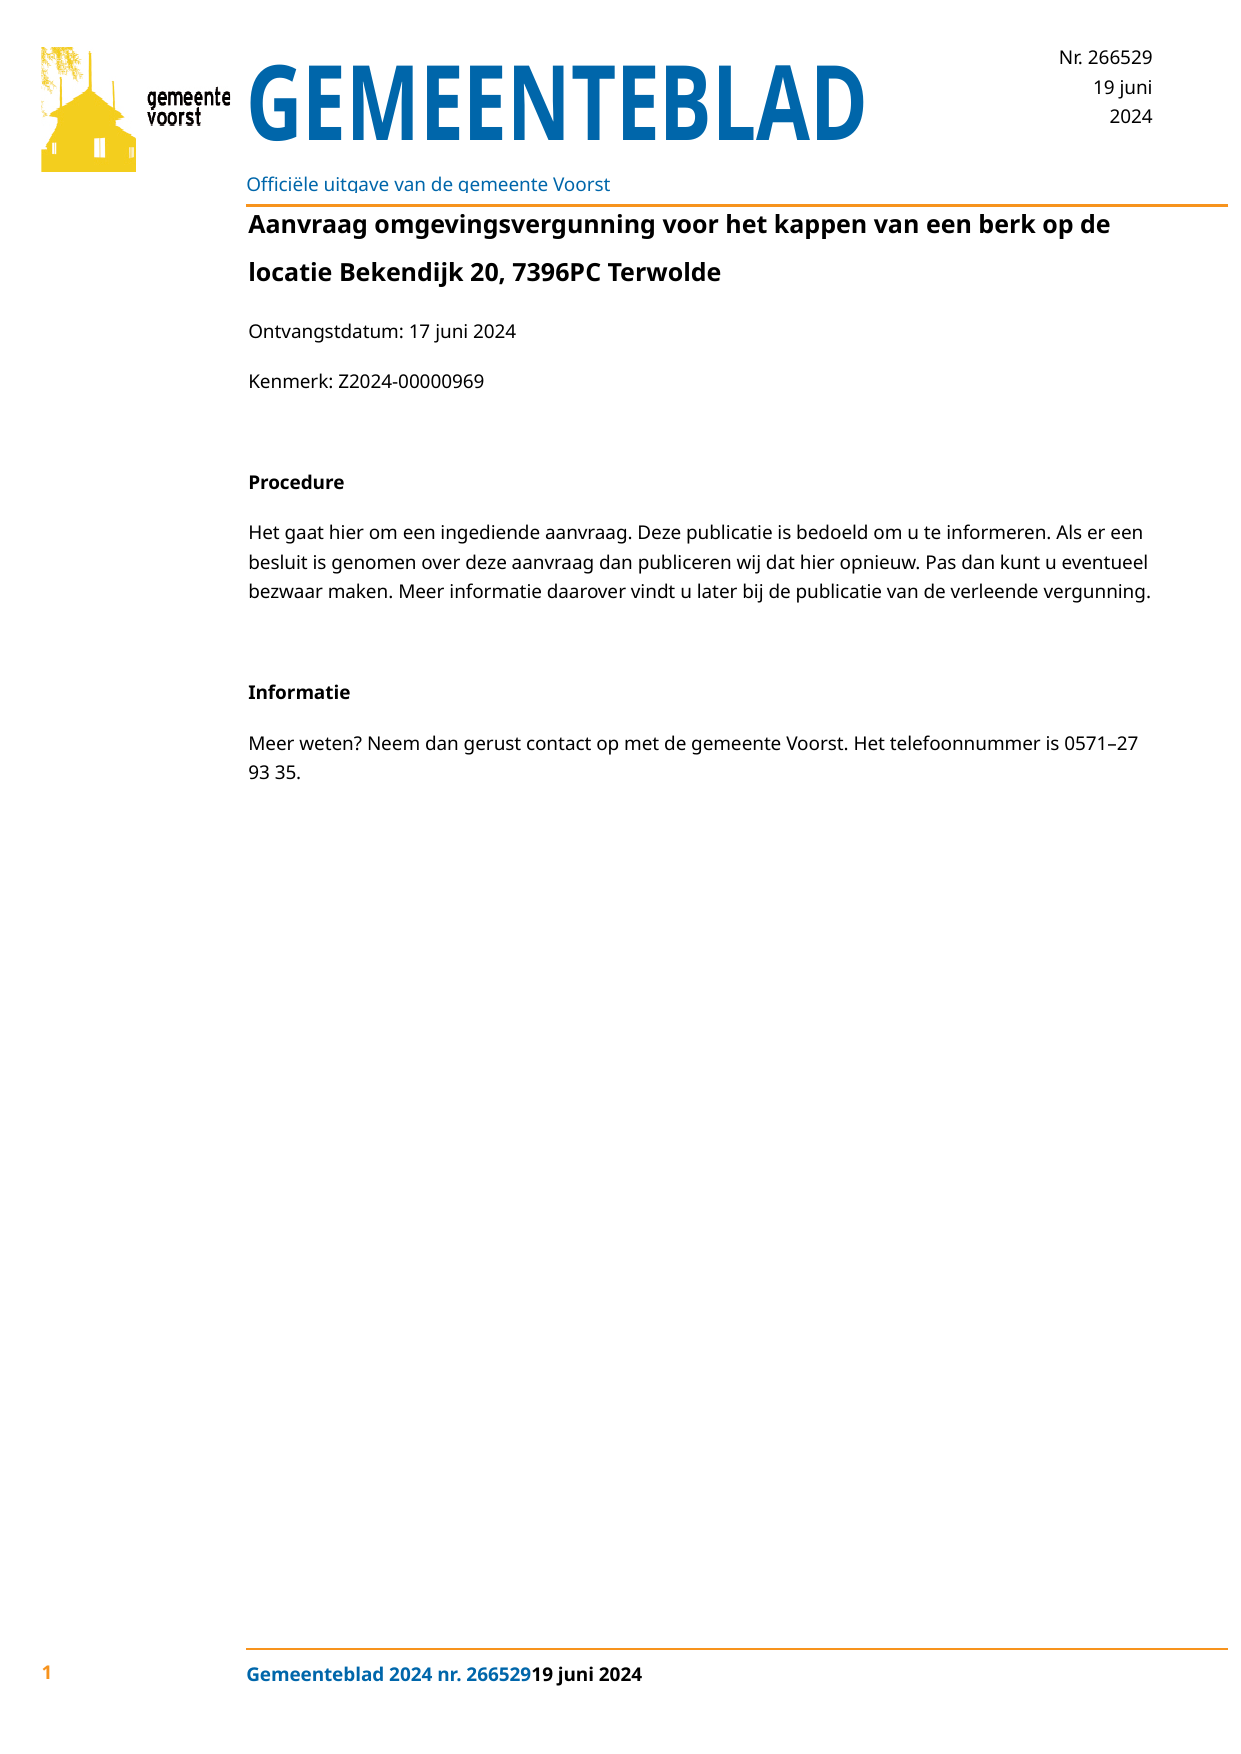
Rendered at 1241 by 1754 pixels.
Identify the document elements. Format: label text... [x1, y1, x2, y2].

text Ontvangstdatum: 17 juni 2024 [248, 318, 1152, 344]
text Het gaat hier om een ingediende aanvraag. Deze publicatie is bedoeld om u te informeren. Als er een besluit is genomen over deze aanvraag dan publiceren wij dat hier opnieuw. Pas dan kunt u eventueel bezwaar maken. Meer informatie daarover vindt u later bij de publicatie van de verleende vergunning. [248, 519, 1152, 604]
text Aanvraag omgevingsvergunning voor het kappen van een berk op de locatie Bekendijk 20, 7396PC Terwolde [248, 207, 1152, 288]
text Procedure [248, 469, 1152, 495]
text Informatie [248, 679, 1152, 705]
text Meer weten? Neem dan gerust contact op met de gemeente Voorst. Het telefoonnummer is 0571–27 93 35. [248, 730, 1152, 785]
text Kenmerk: Z2024-00000969 [248, 368, 1152, 394]
picture [41, 47, 231, 172]
